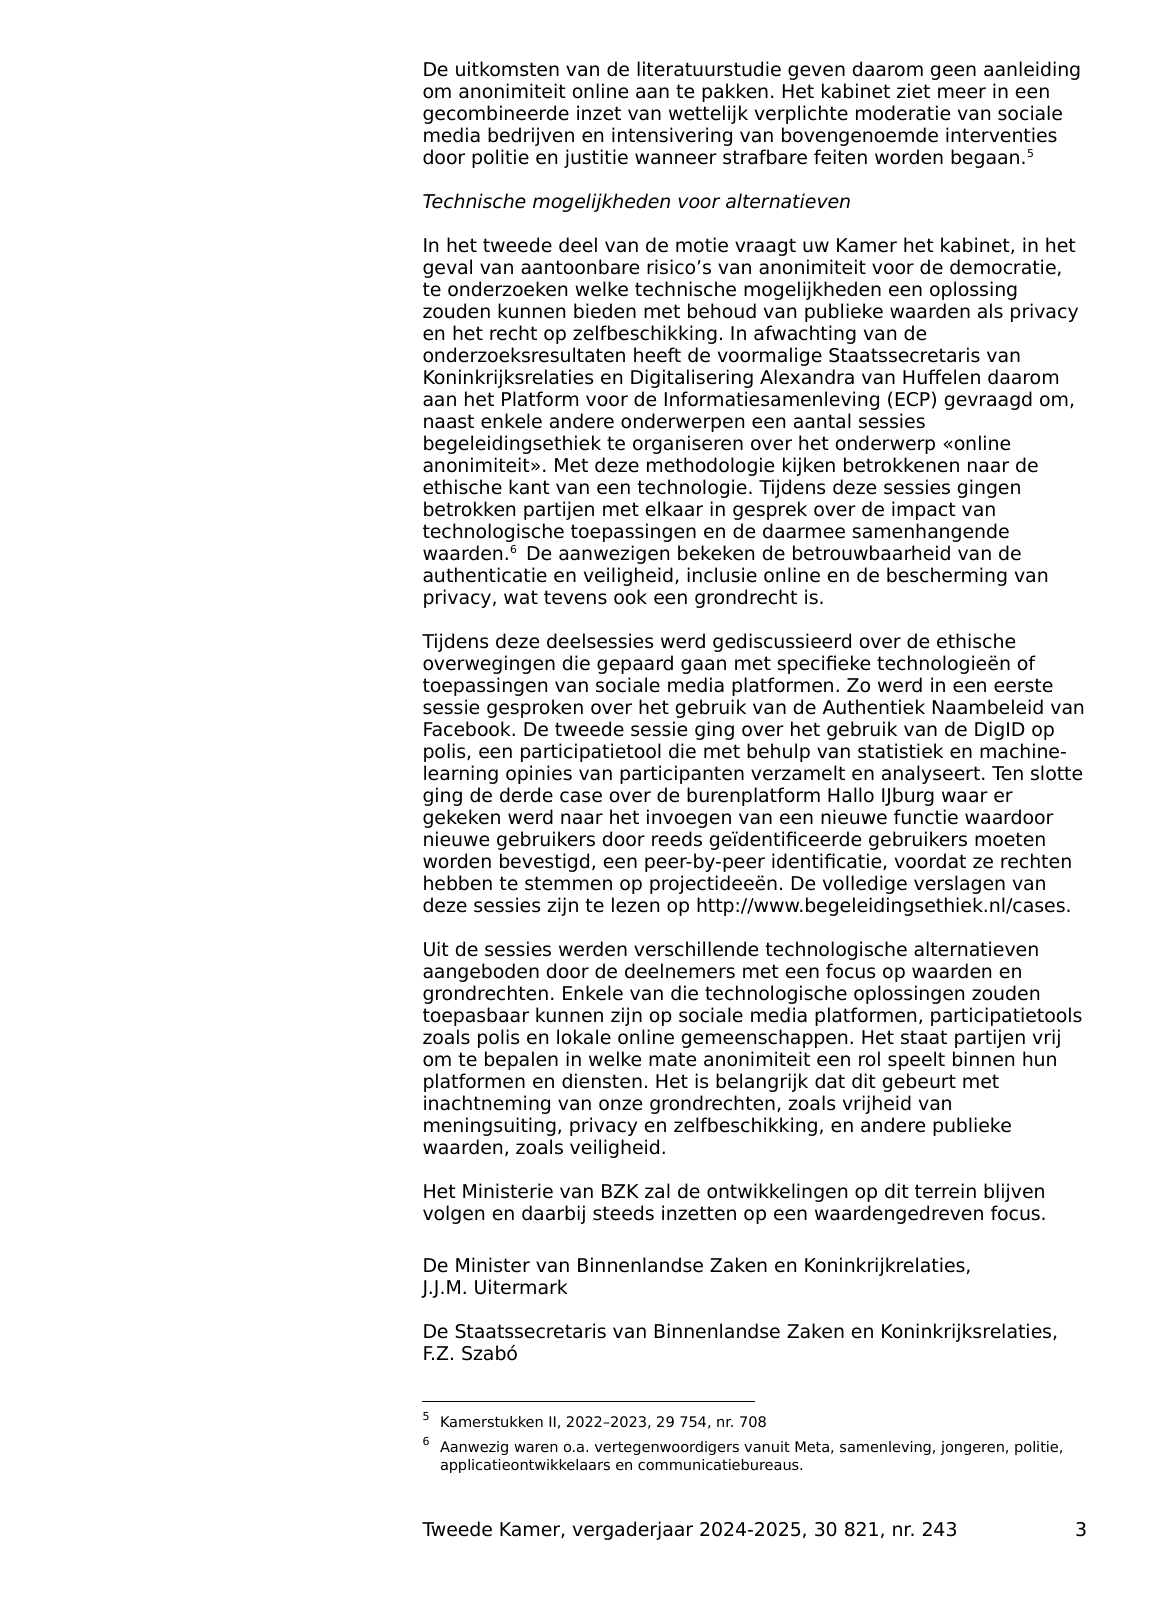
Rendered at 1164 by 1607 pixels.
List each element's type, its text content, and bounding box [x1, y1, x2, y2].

text De uitkomsten van de literatuurstudie geven daarom geen aanleiding om anonimiteit online aan te pakken. Het kabinet ziet meer in een gecombineerde inzet van wettelijk verplichte moderatie van sociale media bedrijven en intensivering van bovengenoemde interventies door politie en justitie wanneer strafbare feiten worden begaan. [422, 59, 1087, 169]
text Kamerstukken II, 2022–2023, 29 754, nr. 708 [422, 1410, 1087, 1432]
text Het Ministerie van BZK zal de ontwikkelingen op dit terrein blijven volgen en daarbij steeds inzetten op een waardengedreven focus. [422, 1181, 1087, 1225]
subtitle Technische mogelijkheden voor alternatieven [422, 191, 1087, 213]
text Aanwezig waren o.a. vertegenwoordigers vanuit Meta, samenleving, jongeren, politie, applicatieontwikkelaars en communicatiebureaus. [422, 1435, 1087, 1474]
text In het tweede deel van de motie vraagt uw Kamer het kabinet, in het geval van aantoonbare risico’s van anonimiteit voor de democratie, te onderzoeken welke technische mogelijkheden een oplossing zouden kunnen bieden met behoud van publieke waarden als privacy en het recht op zelfbeschikking. In afwachting van de onderzoeksresultaten heeft de voormalige Staatssecretaris van Koninkrijksrelaties en Digitalisering Alexandra van Huffelen daarom aan het Platform voor de Informatiesamenleving (ECP) gevraagd om, naast enkele andere onderwerpen een aantal sessies begeleidingsethiek te organiseren over het onderwerp «online anonimiteit». Met deze methodologie kijken betrokkenen naar de ethische kant van een technologie. Tijdens deze sessies gingen betrokken partijen met elkaar in gesprek over de impact van technologische toepassingen en de daarmee samenhangende waarden. De aanwezigen bekeken de betrouwbaarheid van de authenticatie en veiligheid, inclusie online en de bescherming van privacy, wat tevens ook een grondrecht is. [422, 235, 1087, 609]
text Tijdens deze deelsessies werd gediscussieerd over de ethische overwegingen die gepaard gaan met specifieke technologieën of toepassingen van sociale media platformen. Zo werd in een eerste sessie gesproken over het gebruik van de Authentiek Naambeleid van Facebook. De tweede sessie ging over het gebruik van de DigID op polis, een participatietool die met behulp van statistiek en machine-learning opinies van participanten verzamelt en analyseert. Ten slotte ging de derde case over de burenplatform Hallo IJburg waar er gekeken werd naar het invoegen van een nieuwe functie waardoor nieuwe gebruikers door reeds geïdentificeerde gebruikers moeten worden bevestigd, een peer-by-peer identificatie, voordat ze rechten hebben te stemmen op projectideeën. De volledige verslagen van deze sessies zijn te lezen op http://www.begeleidingsethiek.nl/cases. [422, 631, 1087, 917]
text Uit de sessies werden verschillende technologische alternatieven aangeboden door de deelnemers met een focus op waarden en grondrechten. Enkele van die technologische oplossingen zouden toepasbaar kunnen zijn op sociale media platformen, participatietools zoals polis en lokale online gemeenschappen. Het staat partijen vrij om te bepalen in welke mate anonimiteit een rol speelt binnen hun platformen en diensten. Het is belangrijk dat dit gebeurt met inachtneming van onze grondrechten, zoals vrijheid van meningsuiting, privacy en zelfbeschikking, en andere publieke waarden, zoals veiligheid. [422, 939, 1087, 1159]
text De Minister van Binnenlandse Zaken en Koninkrijkrelaties, J.J.M. Uitermark [422, 1255, 1087, 1299]
text De Staatssecretaris van Binnenlandse Zaken en Koninkrijksrelaties, F.Z. Szabó [422, 1321, 1087, 1365]
